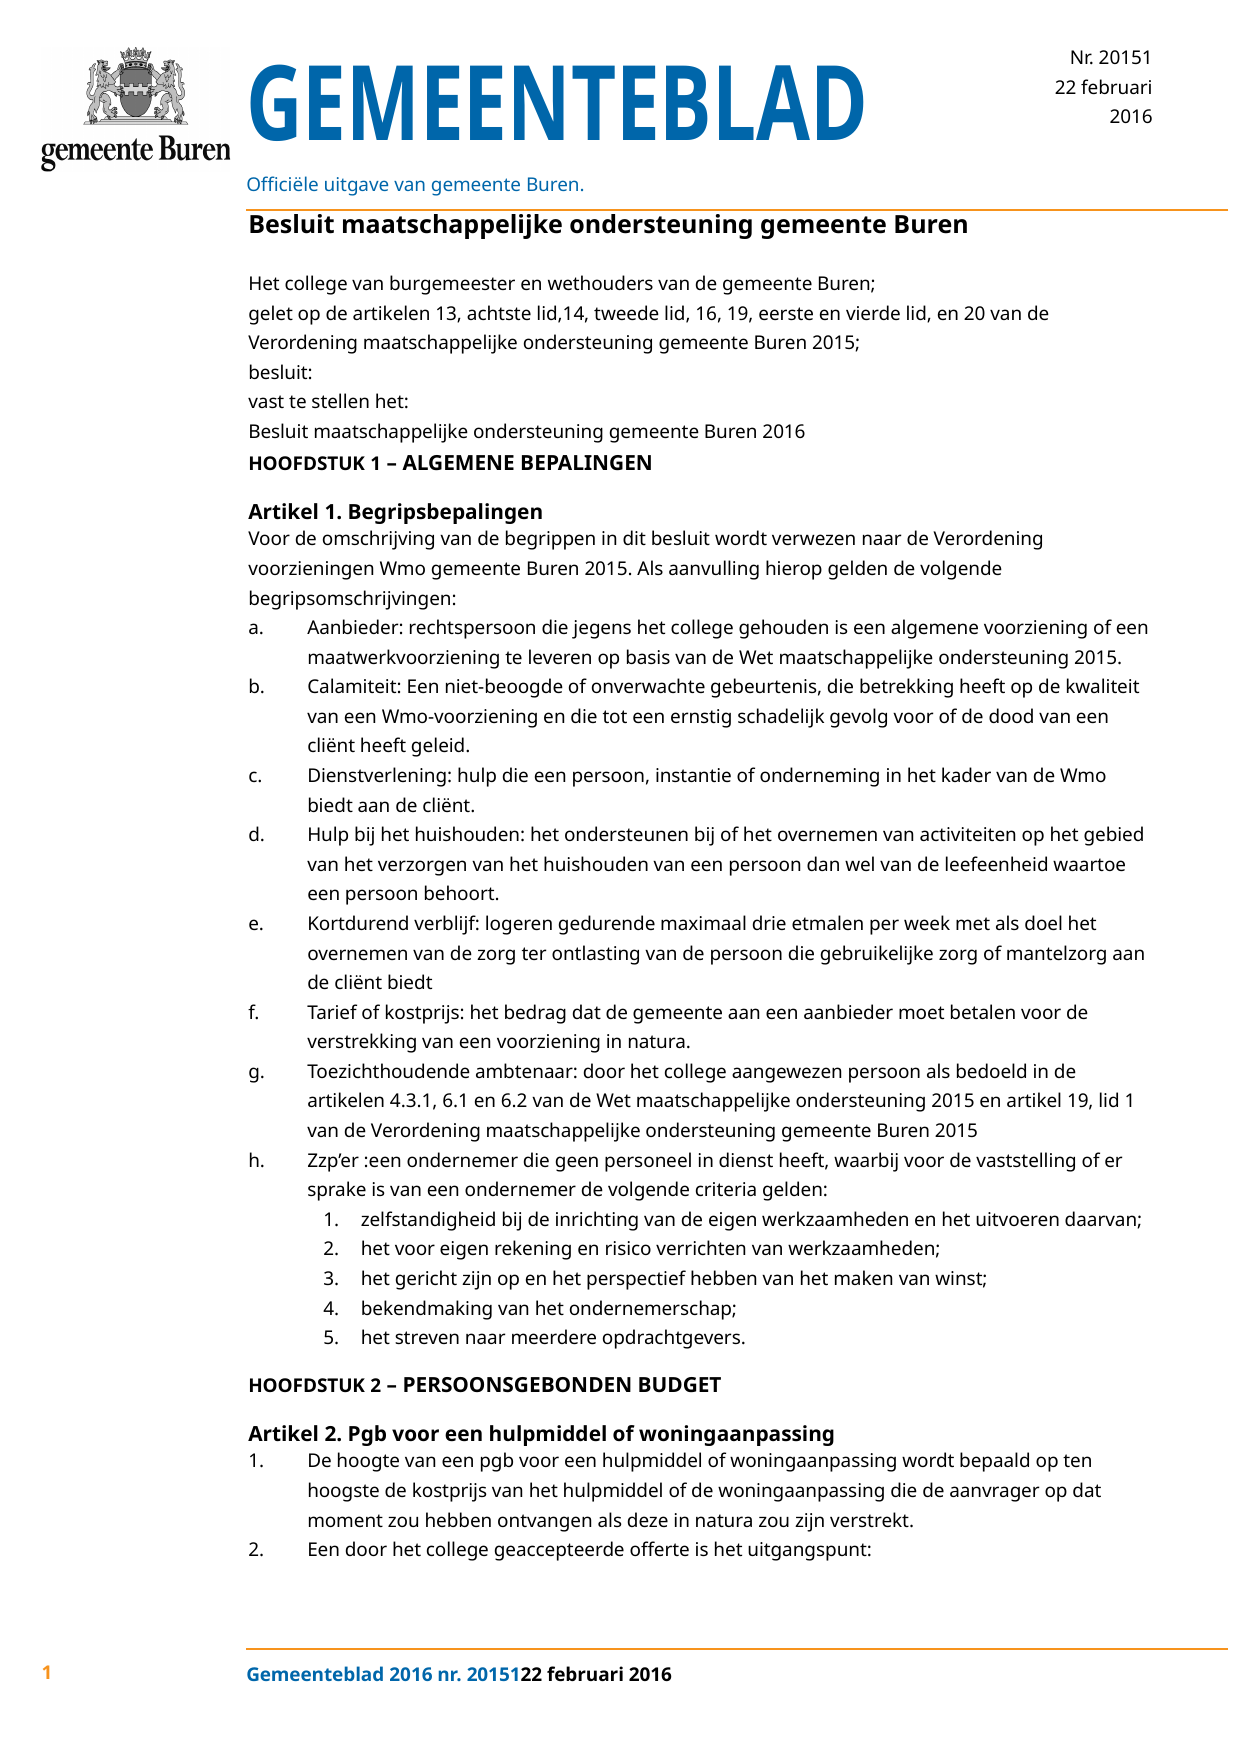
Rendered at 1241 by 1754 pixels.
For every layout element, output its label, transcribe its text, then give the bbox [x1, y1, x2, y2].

list Tarief of kostprijs: het bedrag dat de gemeente aan een aanbieder moet betalen voor de verstrekking van een voorziening in natura. [248, 999, 1152, 1054]
text Besluit maatschappelijke ondersteuning gemeente Buren [248, 211, 1152, 241]
text Artikel 2. Pgb voor een hulpmiddel of woningaanpassing [248, 1419, 1152, 1448]
text Het college van burgemeester en wethouders van de gemeente Buren; [248, 270, 1152, 296]
list het gericht zijn op en het perspectief hebben van het maken van winst; [323, 1265, 1152, 1291]
list Hulp bij het huishouden: het ondersteunen bij of het overnemen van activiteiten op het gebied van het verzorgen van het huishouden van een persoon dan wel van de leefeenheid waartoe een persoon behoort. [248, 821, 1152, 906]
text Besluit maatschappelijke ondersteuning gemeente Buren 2016 [248, 418, 1152, 444]
list De hoogte van een pgb voor een hulpmiddel of woningaanpassing wordt bepaald op ten hoogste de kostprijs van het hulpmiddel of de woningaanpassing die de aanvrager op dat moment zou hebben ontvangen als deze in natura zou zijn verstrekt. [248, 1448, 1152, 1532]
list Kortdurend verblijf: logeren gedurende maximaal drie etmalen per week met als doel het overnemen van de zorg ter ontlasting van de persoon die gebruikelijke zorg of mantelzorg aan de cliënt biedt [248, 910, 1152, 995]
text Voor de omschrijving van de begrippen in dit besluit wordt verwezen naar de Verordening voorzieningen Wmo gemeente Buren 2015. Als aanvulling hierop gelden de volgende begripsomschrijvingen: [248, 526, 1152, 610]
list Zzp’er :een ondernemer die geen personeel in dienst heeft, waarbij voor de vaststelling of er sprake is van een ondernemer de volgende criteria gelden: [248, 1147, 1152, 1202]
list Aanbieder: rechtspersoon die jegens het college gehouden is een algemene voorziening of een maatwerkvoorziening te leveren op basis van de Wet maatschappelijke ondersteuning 2015. [248, 614, 1152, 669]
text HOOFDSTUK 2 – PERSOONSGEBONDEN BUDGET [248, 1370, 1152, 1398]
text besluit: [248, 359, 1152, 385]
list Calamiteit: Een niet-beoogde of onverwachte gebeurtenis, die betrekking heeft op de kwaliteit van een Wmo-voorziening en die tot een ernstig schadelijk gevolg voor of de dood van een cliënt heeft geleid. [248, 673, 1152, 758]
list het streven naar meerdere opdrachtgevers. [323, 1324, 1152, 1350]
text HOOFDSTUK 1 – ALGEMENE BEPALINGEN [248, 448, 1152, 476]
list Toezichthoudende ambtenaar: door het college aangewezen persoon als bedoeld in de artikelen 4.3.1, 6.1 en 6.2 van de Wet maatschappelijke ondersteuning 2015 en artikel 19, lid 1 van de Verordening maatschappelijke ondersteuning gemeente Buren 2015 [248, 1058, 1152, 1143]
list Een door het college geaccepteerde offerte is het uitgangspunt: [248, 1536, 1152, 1562]
text vast te stellen het: [248, 389, 1152, 414]
list zelfstandigheid bij de inrichting van de eigen werkzaamheden en het uitvoeren daarvan; [323, 1206, 1152, 1232]
list het voor eigen rekening en risico verrichten van werkzaamheden; [323, 1236, 1152, 1261]
list Dienstverlening: hulp die een persoon, instantie of onderneming in het kader van de Wmo biedt aan de cliënt. [248, 762, 1152, 817]
picture [41, 47, 231, 172]
text gelet op de artikelen 13, achtste lid,14, tweede lid, 16, 19, eerste en vierde lid, en 20 van de Verordening maatschappelijke ondersteuning gemeente Buren 2015; [248, 300, 1152, 355]
list bekendmaking van het ondernemerschap; [323, 1295, 1152, 1320]
text Artikel 1. Begripsbepalingen [248, 497, 1152, 526]
